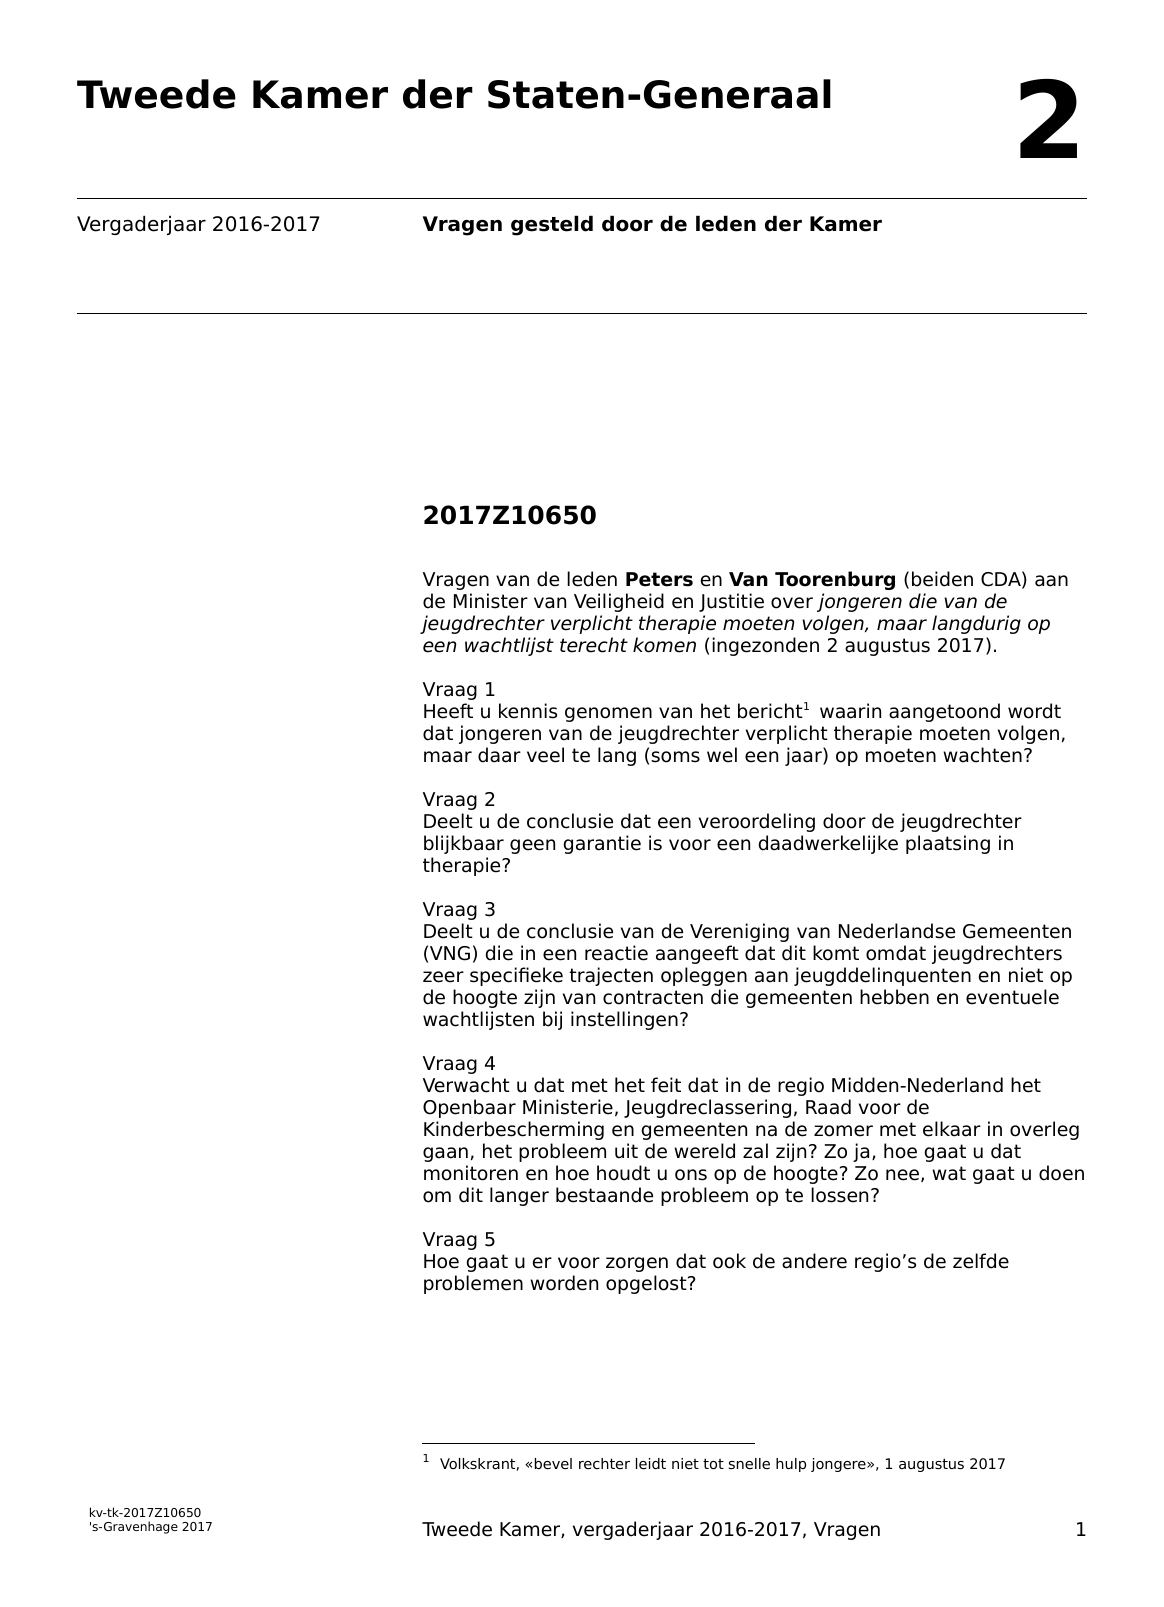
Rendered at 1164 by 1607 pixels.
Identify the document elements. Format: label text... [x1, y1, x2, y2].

text Deelt u de conclusie van de Vereniging van Nederlandse Gemeenten (VNG) die in een reactie aangeeft dat dit komt omdat jeugdrechters zeer specifieke trajecten opleggen aan jeugddelinquenten en niet op de hoogte zijn van contracten die gemeenten hebben en eventuele wachtlijsten bij instellingen? [422, 921, 1087, 1031]
text Vraag 4 [422, 1053, 1087, 1075]
text Vraag 2 [422, 789, 1087, 811]
text kv-tk-2017Z10650 [88, 1506, 323, 1520]
text Vragen van de leden Peters en Van Toorenburg (beiden CDA) aan de Minister van Veiligheid en Justitie over jongeren die van de jeugdrechter verplicht therapie moeten volgen, maar langdurig op een wachtlijst terecht komen (ingezonden 2 augustus 2017). [422, 569, 1087, 657]
text Verwacht u dat met het feit dat in de regio Midden-Nederland het Openbaar Ministerie, Jeugdreclassering, Raad voor de Kinderbescherming en gemeenten na de zomer met elkaar in overleg gaan, het probleem uit de wereld zal zijn? Zo ja, hoe gaat u dat monitoren en hoe houdt u ons op de hoogte? Zo nee, wat gaat u doen om dit langer bestaande probleem op te lossen? [422, 1075, 1087, 1207]
text Hoe gaat u er voor zorgen dat ook de andere regio’s de zelfde problemen worden opgelost? [422, 1251, 1087, 1295]
text Volkskrant, «bevel rechter leidt niet tot snelle hulp jongere», 1 augustus 2017 [422, 1452, 1087, 1474]
text 's-Gravenhage 2017 [88, 1520, 323, 1534]
table_header Tweede Kamer der Staten-Generaal [77, 59, 886, 198]
table_cell Vergaderjaar 2016-2017 [77, 199, 422, 313]
text Heeft u kennis genomen van het bericht waarin aangetoond wordt dat jongeren van de jeugdrechter verplicht therapie moeten volgen, maar daar veel te lang (soms wel een jaar) op moeten wachten? [422, 701, 1087, 767]
text Vraag 1 [422, 679, 1087, 701]
text 2017Z10650 [422, 501, 1087, 531]
text Vraag 3 [422, 899, 1087, 921]
text Deelt u de conclusie dat een veroordeling door de jeugdrechter blijkbaar geen garantie is voor een daadwerkelijke plaatsing in therapie? [422, 811, 1087, 877]
text Vraag 5 [422, 1229, 1087, 1251]
table_header 2 [886, 59, 1087, 198]
table_cell Vragen gesteld door de leden der Kamer [422, 199, 1087, 313]
